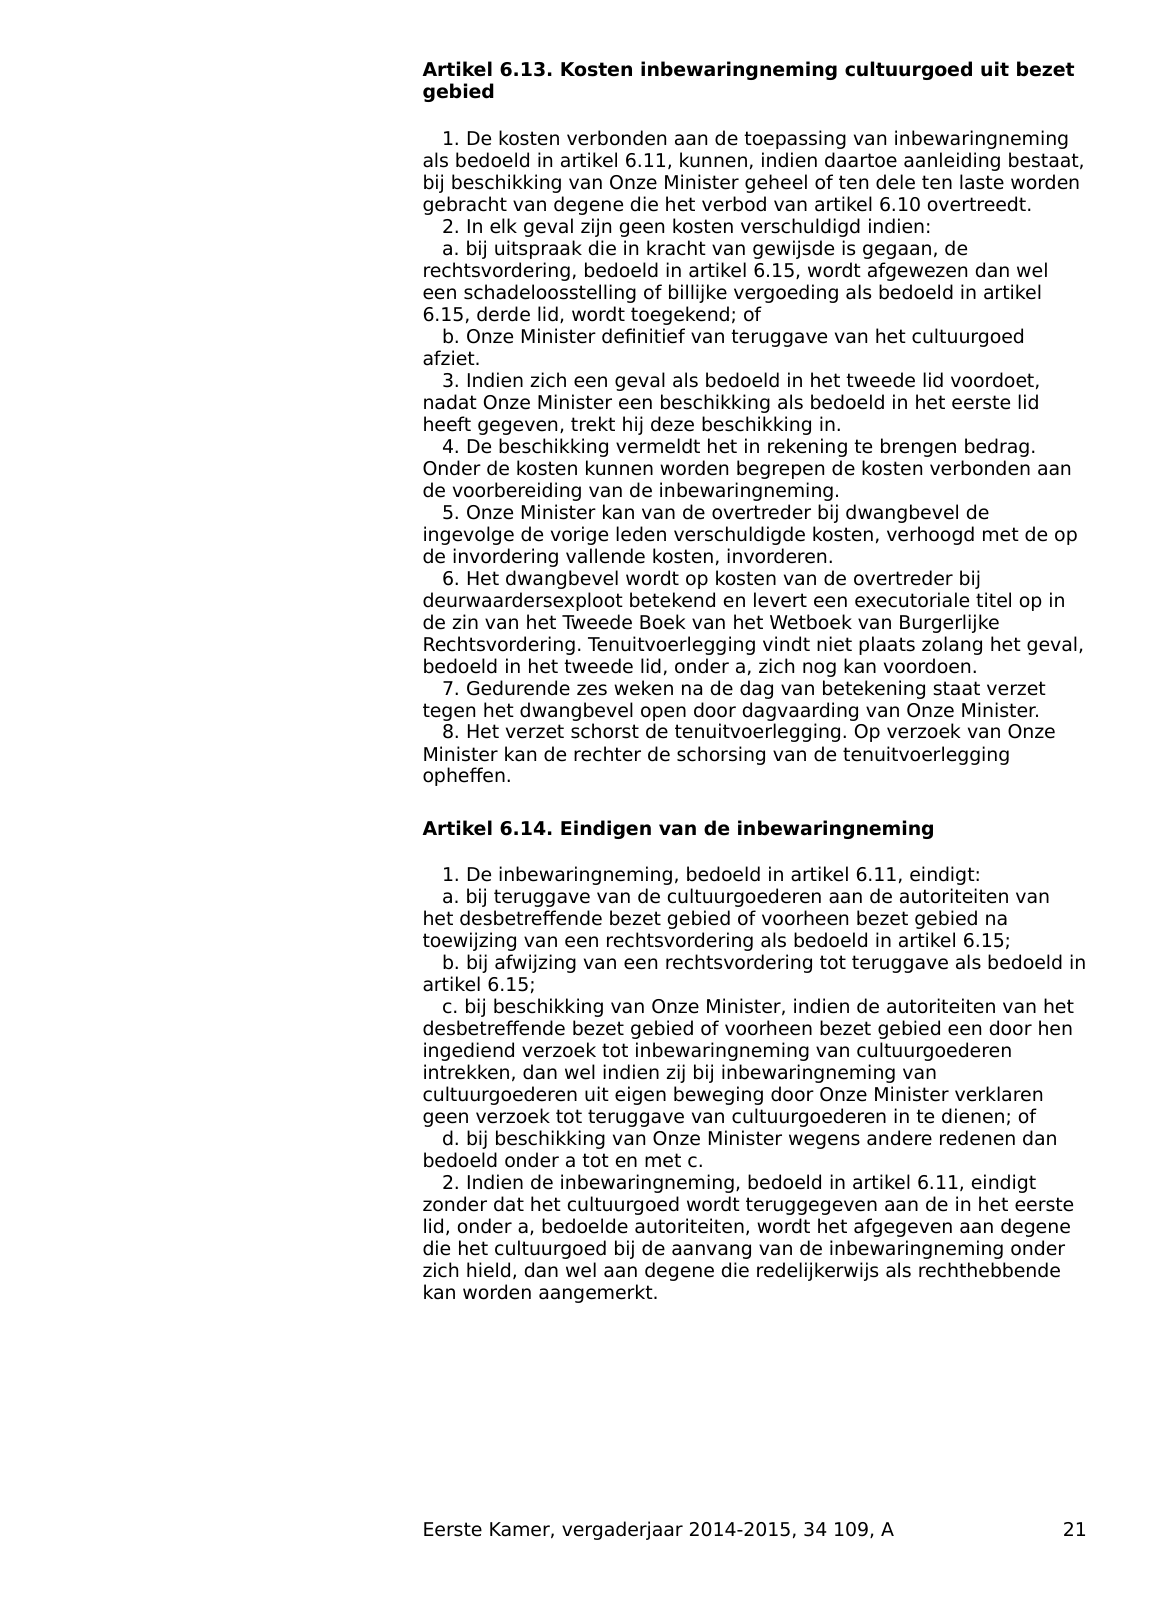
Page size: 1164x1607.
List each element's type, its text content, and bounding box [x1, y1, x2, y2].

text c. bij beschikking van Onze Minister, indien de autoriteiten van het desbetreffende bezet gebied of voorheen bezet gebied een door hen ingediend verzoek tot inbewaringneming van cultuurgoederen intrekken, dan wel indien zij bij inbewaringneming van cultuurgoederen uit eigen beweging door Onze Minister verklaren geen verzoek tot teruggave van cultuurgoederen in te dienen; of [422, 996, 1087, 1128]
text 2. In elk geval zijn geen kosten verschuldigd indien: [422, 216, 1087, 238]
text 7. Gedurende zes weken na de dag van betekening staat verzet tegen het dwangbevel open door dagvaarding van Onze Minister. [422, 677, 1087, 721]
text 1. De inbewaringneming, bedoeld in artikel 6.11, eindigt: [422, 864, 1087, 886]
text 6. Het dwangbevel wordt op kosten van de overtreder bij deurwaardersexploot betekend en levert een executoriale titel op in de zin van het Tweede Boek van het Wetboek van Burgerlijke Rechtsvordering. Tenuitvoerlegging vindt niet plaats zolang het geval, bedoeld in het tweede lid, onder a, zich nog kan voordoen. [422, 568, 1087, 677]
text b. bij afwijzing van een rechtsvordering tot teruggave als bedoeld in artikel 6.15; [422, 952, 1087, 996]
text a. bij teruggave van de cultuurgoederen aan de autoriteiten van het desbetreffende bezet gebied of voorheen bezet gebied na toewijzing van een rechtsvordering als bedoeld in artikel 6.15; [422, 886, 1087, 952]
text 1. De kosten verbonden aan de toepassing van inbewaringneming als bedoeld in artikel 6.11, kunnen, indien daartoe aanleiding bestaat, bij beschikking van Onze Minister geheel of ten dele ten laste worden gebracht van degene die het verbod van artikel 6.10 overtreedt. [422, 128, 1087, 216]
text b. Onze Minister definitief van teruggave van het cultuurgoed afziet. [422, 326, 1087, 370]
text a. bij uitspraak die in kracht van gewijsde is gegaan, de rechtsvordering, bedoeld in artikel 6.15, wordt afgewezen dan wel een schadeloosstelling of billijke vergoeding als bedoeld in artikel 6.15, derde lid, wordt toegekend; of [422, 238, 1087, 326]
subtitle Artikel 6.14. Eindigen van de inbewaringneming [422, 817, 1087, 839]
text 4. De beschikking vermeldt het in rekening te brengen bedrag. Onder de kosten kunnen worden begrepen de kosten verbonden aan de voorbereiding van de inbewaringneming. [422, 436, 1087, 502]
subtitle Artikel 6.13. Kosten inbewaringneming cultuurgoed uit bezet gebied [422, 59, 1087, 103]
text d. bij beschikking van Onze Minister wegens andere redenen dan bedoeld onder a tot en met c. [422, 1128, 1087, 1172]
text 3. Indien zich een geval als bedoeld in het tweede lid voordoet, nadat Onze Minister een beschikking als bedoeld in het eerste lid heeft gegeven, trekt hij deze beschikking in. [422, 370, 1087, 436]
text 8. Het verzet schorst de tenuitvoerlegging. Op verzoek van Onze Minister kan de rechter de schorsing van de tenuitvoerlegging opheffen. [422, 721, 1087, 787]
text 2. Indien de inbewaringneming, bedoeld in artikel 6.11, eindigt zonder dat het cultuurgoed wordt teruggegeven aan de in het eerste lid, onder a, bedoelde autoriteiten, wordt het afgegeven aan degene die het cultuurgoed bij de aanvang van de inbewaringneming onder zich hield, dan wel aan degene die redelijkerwijs als rechthebbende kan worden aangemerkt. [422, 1172, 1087, 1304]
text 5. Onze Minister kan van de overtreder bij dwangbevel de ingevolge de vorige leden verschuldigde kosten, verhoogd met de op de invordering vallende kosten, invorderen. [422, 502, 1087, 568]
